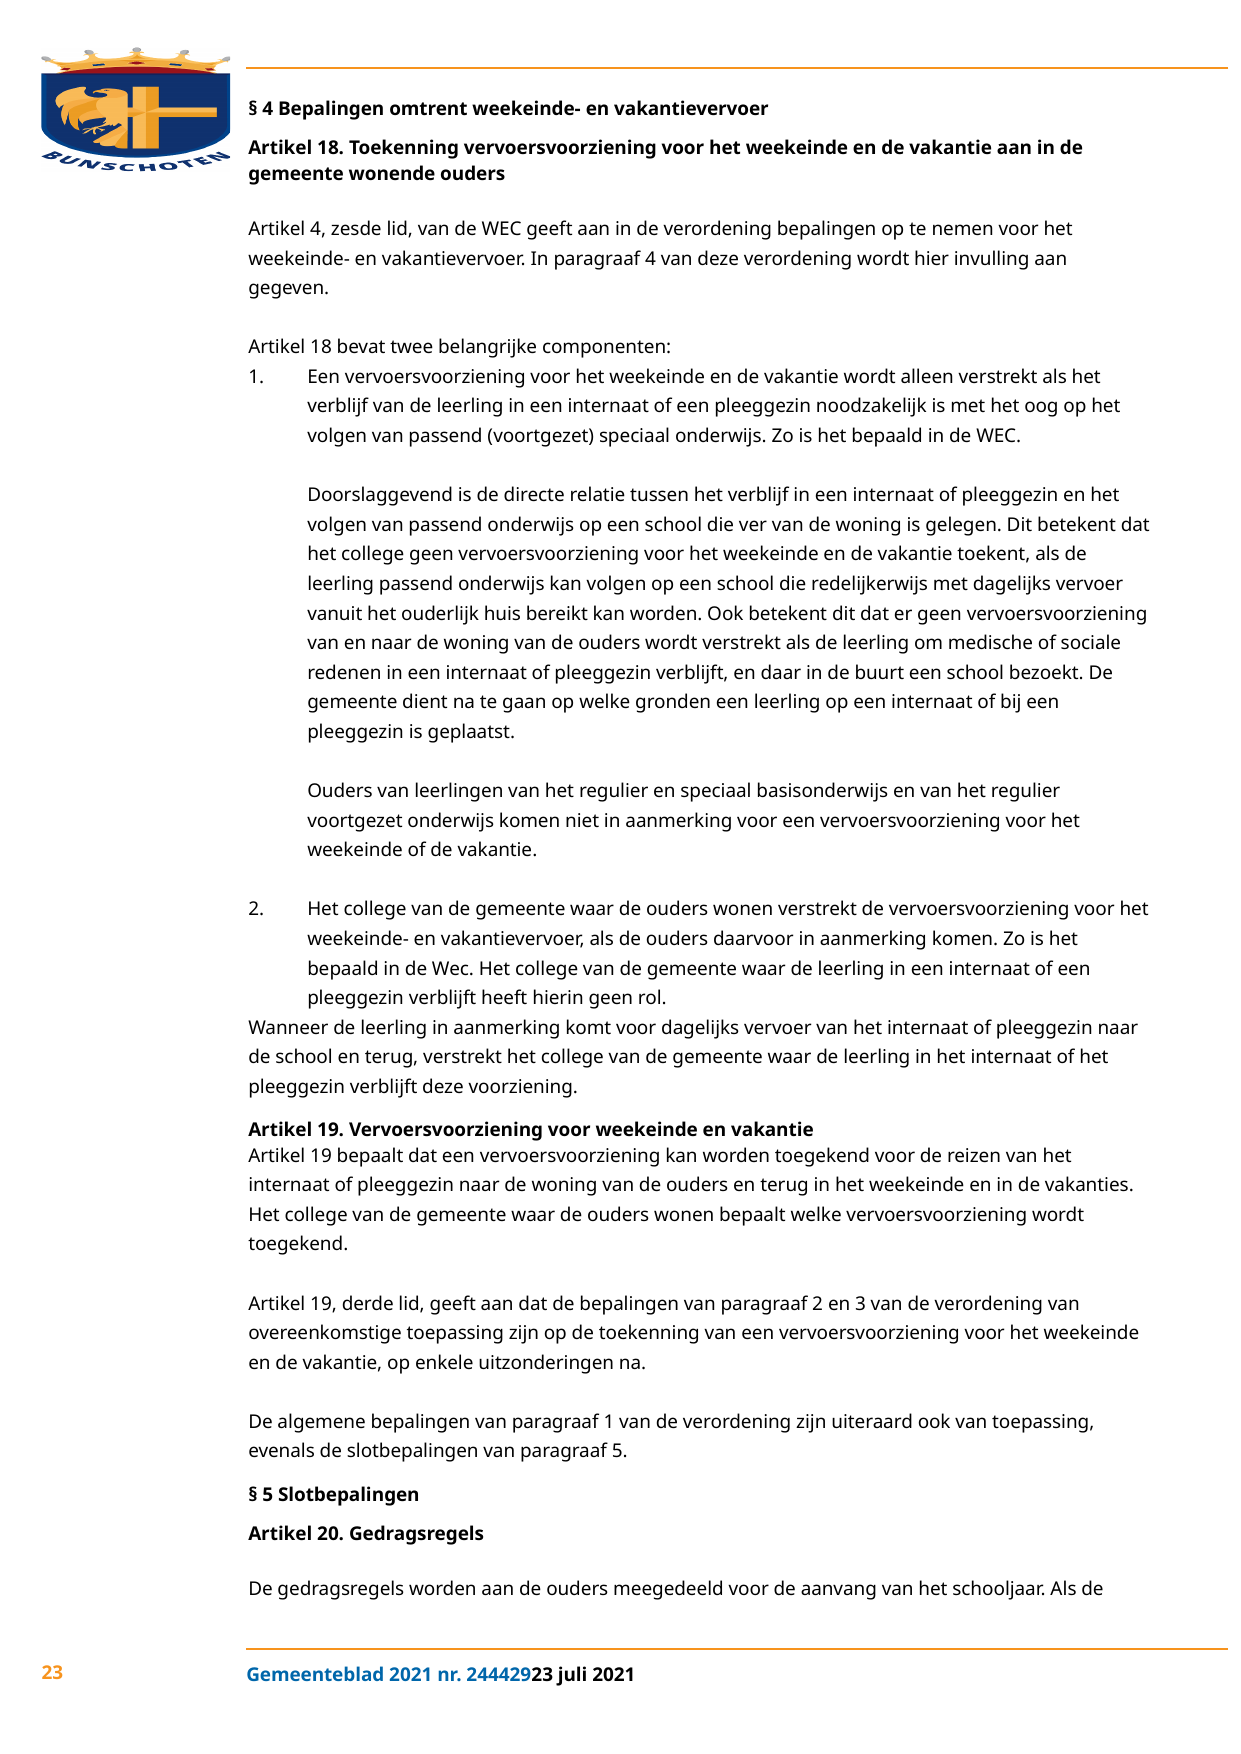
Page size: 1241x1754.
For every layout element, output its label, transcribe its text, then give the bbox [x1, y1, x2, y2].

text Artikel 4, zesde lid, van de WEC geeft aan in de verordening bepalingen op te nemen voor het weekeinde- en vakantievervoer. In paragraaf 4 van deze verordening wordt hier invulling aan gegeven. [248, 215, 1152, 300]
text § 5 Slotbepalingen [248, 1481, 1152, 1507]
text Artikel 19. Vervoersvoorziening voor weekeinde en vakantie [248, 1116, 1152, 1142]
text Artikel 19, derde lid, geeft aan dat de bepalingen van paragraaf 2 en 3 van de verordening van overeenkomstige toepassing zijn op de toekenning van een vervoersvoorziening voor het weekeinde en de vakantie, op enkele uitzonderingen na. [248, 1290, 1152, 1375]
text Artikel 18 bevat twee belangrijke componenten: [248, 333, 1152, 359]
text § 4 Bepalingen omtrent weekeinde- en vakantievervoer [248, 95, 1152, 121]
text Artikel 19 bepaalt dat een vervoersvoorziening kan worden toegekend voor de reizen van het internaat of pleeggezin naar de woning van de ouders en terug in het weekeinde en in de vakanties. Het college van de gemeente waar de ouders wonen bepaalt welke vervoersvoorziening wordt toegekend. [248, 1142, 1152, 1256]
picture [41, 47, 231, 172]
text Wanneer de leerling in aanmerking komt voor dagelijks vervoer van het internaat of pleeggezin naar de school en terug, verstrekt het college van de gemeente waar de leerling in het internaat of het pleeggezin verblijft deze voorziening. [248, 1014, 1152, 1099]
list Doorslaggevend is de directe relatie tussen het verblijf in een internaat of pleeggezin en het volgen van passend onderwijs op een school die ver van de woning is gelegen. Dit betekent dat het college geen vervoersvoorziening voor het weekeinde en de vakantie toekent, als de leerling passend onderwijs kan volgen op een school die redelijkerwijs met dagelijks vervoer vanuit het ouderlijk huis bereikt kan worden. Ook betekent dit dat er geen vervoersvoorziening van en naar de woning van de ouders wordt verstrekt als de leerling om medische of sociale redenen in een internaat of pleeggezin verblijft, en daar in de buurt een school bezoekt. De gemeente dient na te gaan op welke gronden een leerling op een internaat of bij een pleeggezin is geplaatst. [248, 481, 1152, 744]
list Ouders van leerlingen van het regulier en speciaal basisonderwijs en van het regulier voortgezet onderwijs komen niet in aanmerking voor een vervoersvoorziening voor het weekeinde of de vakantie. [248, 777, 1152, 862]
list Een vervoersvoorziening voor het weekeinde en de vakantie wordt alleen verstrekt als het verblijf van de leerling in een internaat of een pleeggezin noodzakelijk is met het oog op het volgen van passend (voortgezet) speciaal onderwijs. Zo is het bepaald in de WEC. [248, 363, 1152, 448]
text Artikel 18. Toekenning vervoersvoorziening voor het weekeinde en de vakantie aan in de gemeente wonende ouders [248, 134, 1152, 186]
text Artikel 20. Gedragsregels [248, 1520, 1152, 1546]
list Het college van de gemeente waar de ouders wonen verstrekt de vervoersvoorziening voor het weekeinde- en vakantievervoer, als de ouders daarvoor in aanmerking komen. Zo is het bepaald in de Wec. Het college van de gemeente waar de leerling in een internaat of een pleeggezin verblijft heeft hierin geen rol. [248, 896, 1152, 1010]
text De gedragsregels worden aan de ouders meegedeeld voor de aanvang van het schooljaar. Als de [248, 1575, 1152, 1601]
text De algemene bepalingen van paragraaf 1 van de verordening zijn uiteraard ook van toepassing, evenals de slotbepalingen van paragraaf 5. [248, 1408, 1152, 1463]
